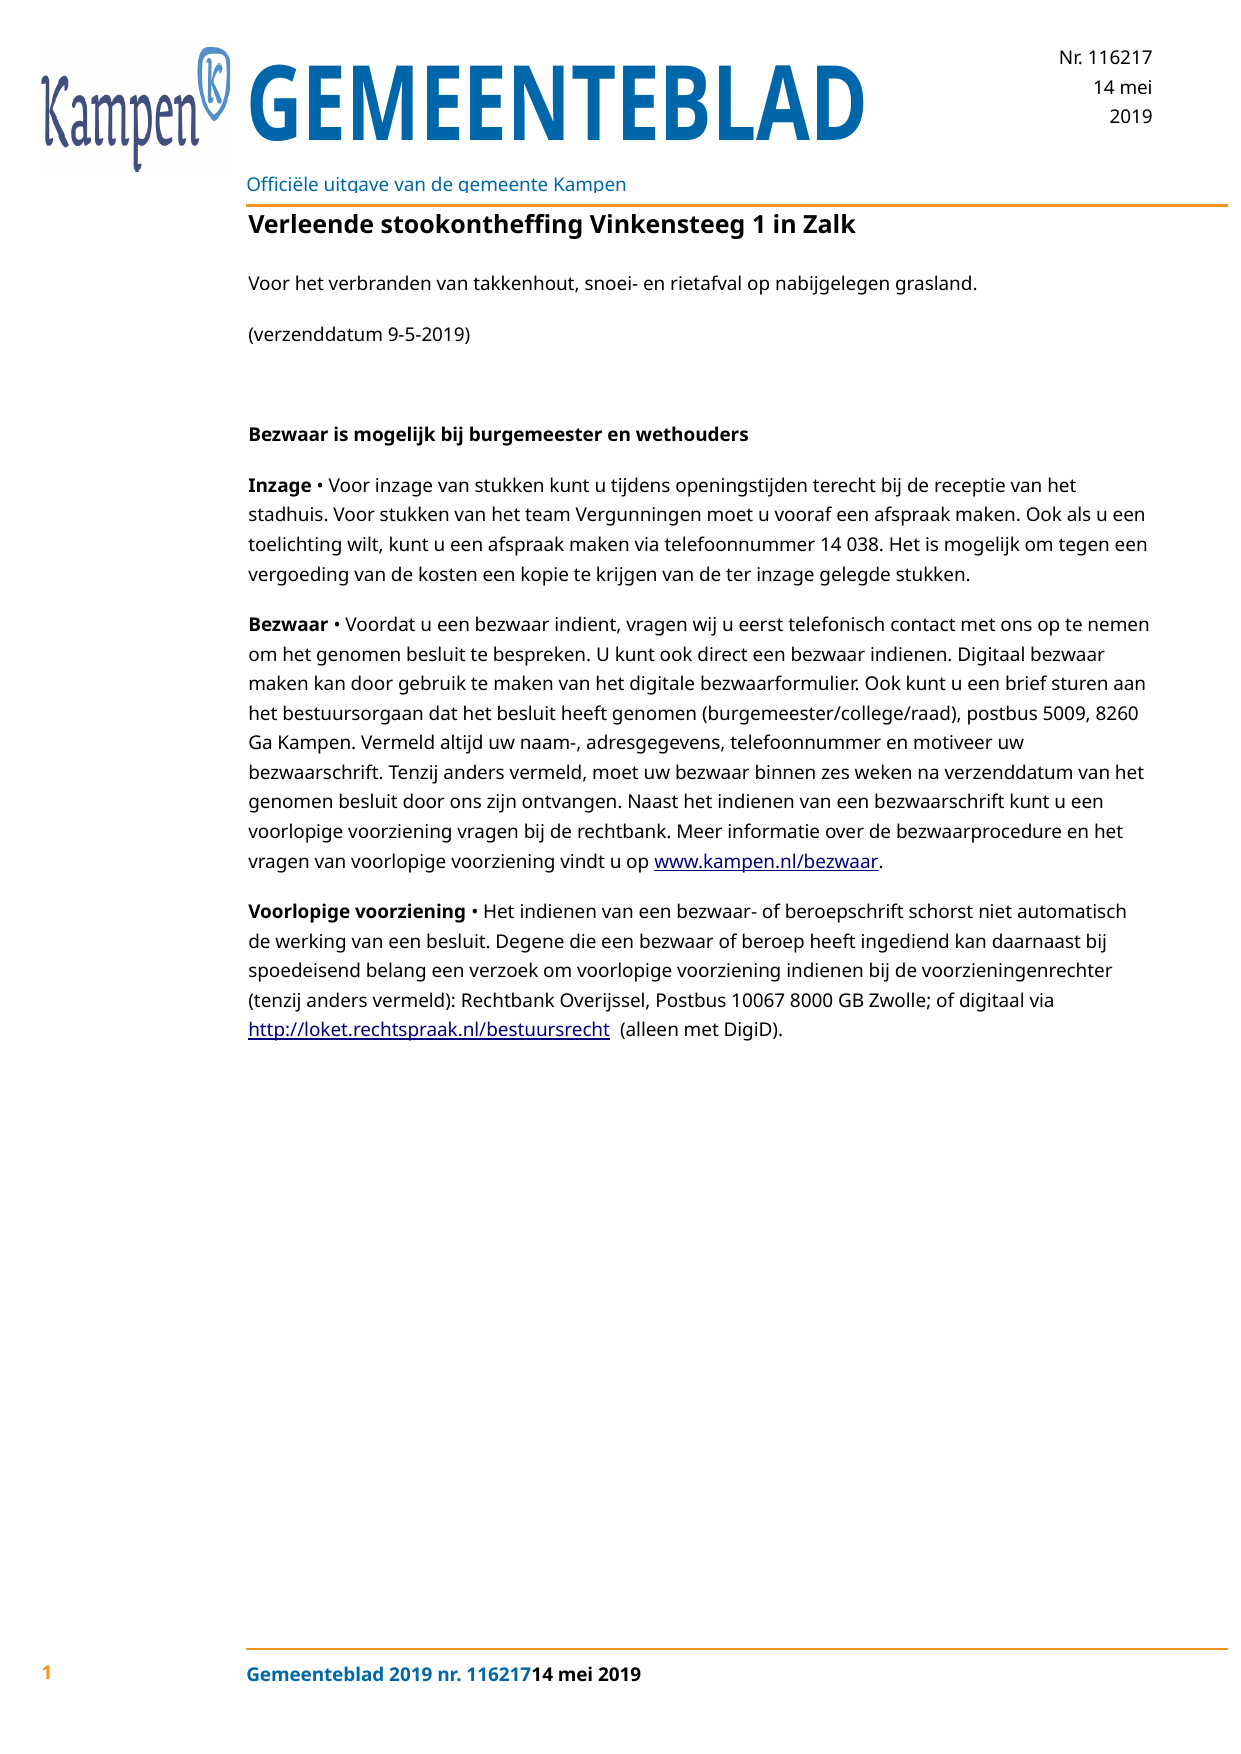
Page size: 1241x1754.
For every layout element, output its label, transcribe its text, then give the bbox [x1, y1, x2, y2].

picture [41, 47, 231, 172]
text Inzage • Voor inzage van stukken kunt u tijdens openingstijden terecht bij de receptie van het stadhuis. Voor stukken van het team Vergunningen moet u vooraf een afspraak maken. Ook als u een toelichting wilt, kunt u een afspraak maken via telefoonnummer 14 038. Het is mogelijk om tegen een vergoeding van de kosten een kopie te krijgen van de ter inzage gelegde stukken. [248, 472, 1152, 586]
text Voorlopige voorziening • Het indienen van een bezwaar- of beroepschrift schorst niet automatisch de werking van een besluit. Degene die een bezwaar of beroep heeft ingediend kan daarnaast bij spoedeisend belang een verzoek om voorlopige voorziening indienen bij de voorzieningenrechter (tenzij anders vermeld): Rechtbank Overijssel, Postbus 10067 8000 GB Zwolle; of digitaal via http://loket.rechtspraak.nl/bestuursrecht (alleen met DigiD). [248, 898, 1152, 1042]
text Bezwaar • Voordat u een bezwaar indient, vragen wij u eerst telefonisch contact met ons op te nemen om het genomen besluit te bespreken. U kunt ook direct een bezwaar indienen. Digitaal bezwaar maken kan door gebruik te maken van het digitale bezwaarformulier. Ook kunt u een brief sturen aan het bestuursorgaan dat het besluit heeft genomen (burgemeester/college/raad), postbus 5009, 8260 Ga Kampen. Vermeld altijd uw naam-, adresgegevens, telefoonnummer en motiveer uw bezwaarschrift. Tenzij anders vermeld, moet uw bezwaar binnen zes weken na verzenddatum van het genomen besluit door ons zijn ontvangen. Naast het indienen van een bezwaarschrift kunt u een voorlopige voorziening vragen bij de rechtbank. Meer informatie over de bezwaarprocedure en het vragen van voorlopige voorziening vindt u op www.kampen.nl/bezwaar. [248, 611, 1152, 873]
text Verleende stookontheffing Vinkensteeg 1 in Zalk [248, 207, 1152, 241]
text Bezwaar is mogelijk bij burgemeester en wethouders [248, 422, 1152, 447]
text Voor het verbranden van takkenhout, snoei- en rietafval op nabijgelegen grasland. [248, 270, 1152, 296]
text (verzenddatum 9-5-2019) [248, 321, 1152, 346]
